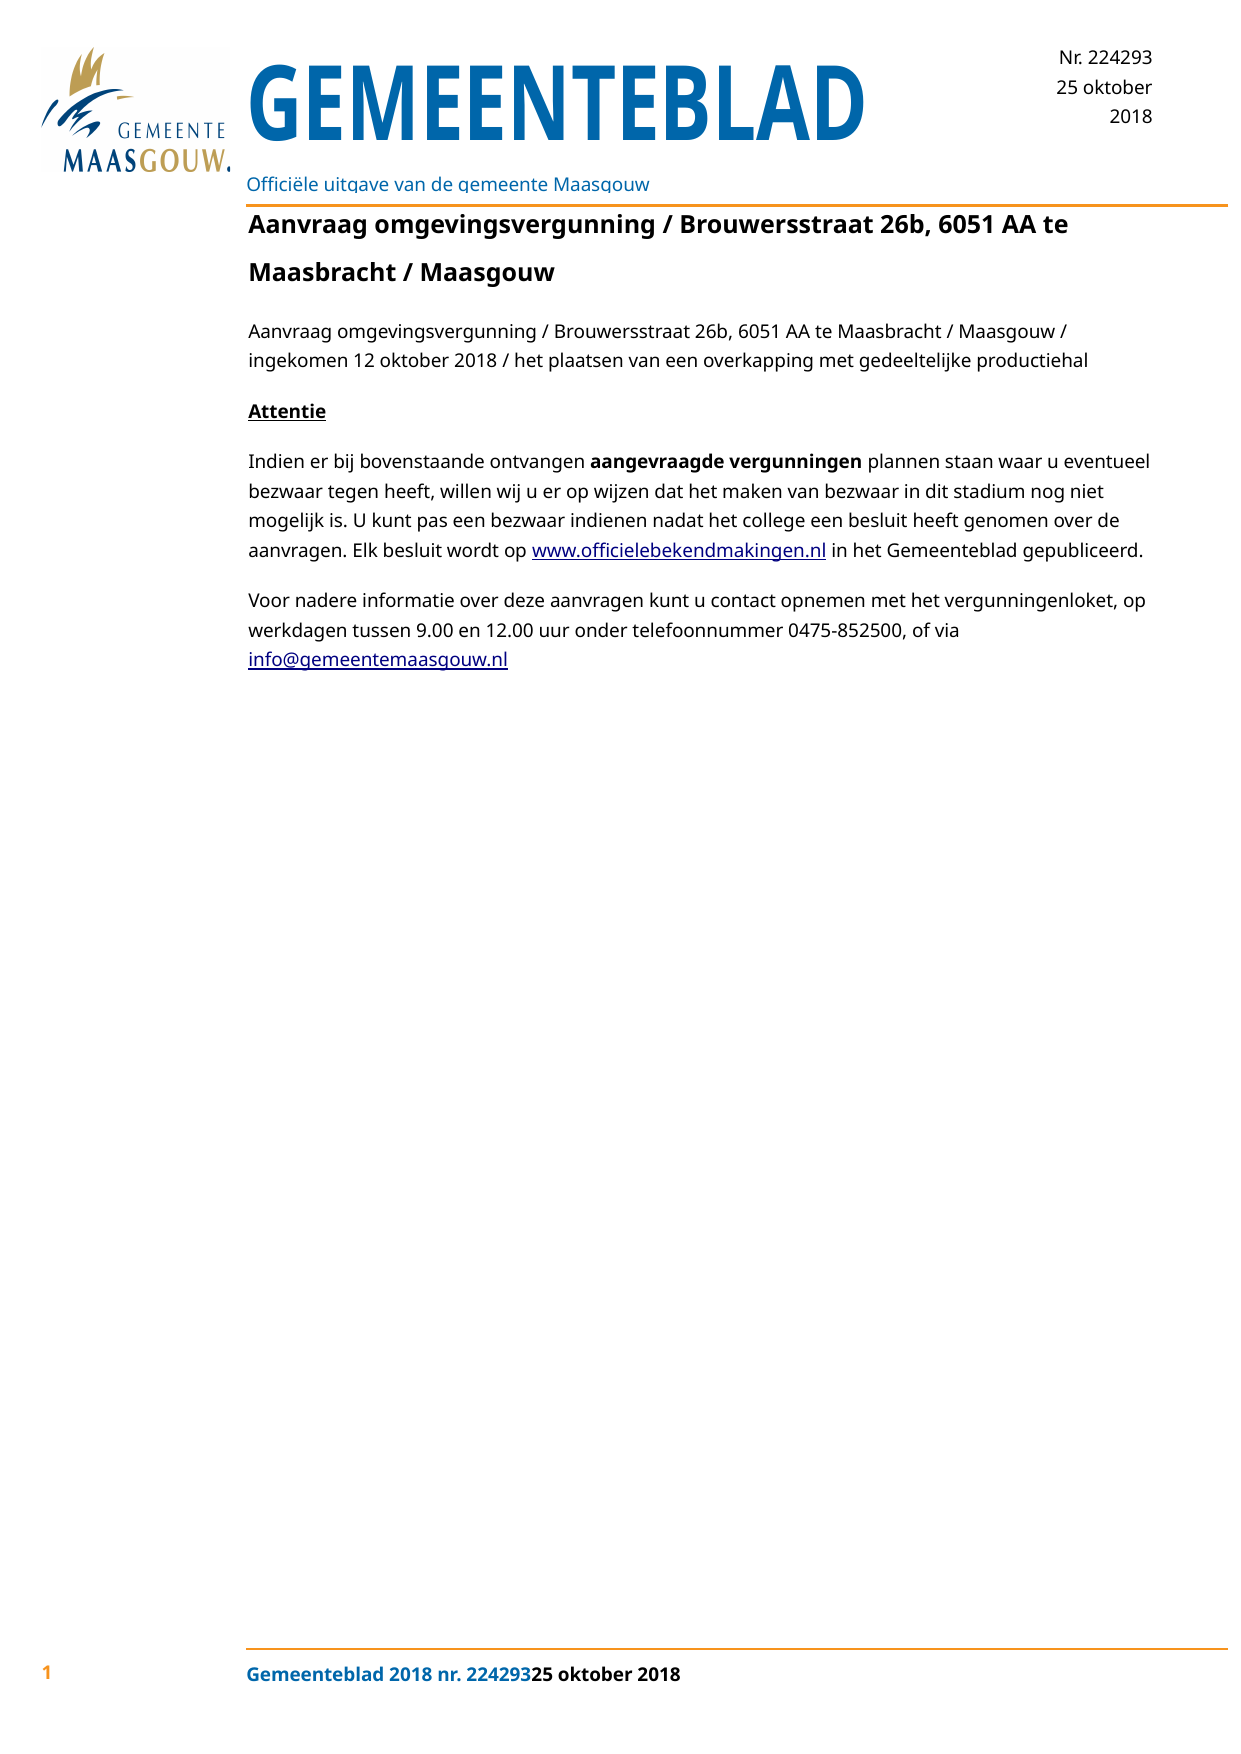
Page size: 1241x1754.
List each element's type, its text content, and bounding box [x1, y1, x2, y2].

text Aanvraag omgevingsvergunning / Brouwersstraat 26b, 6051 AA te Maasbracht / Maasgouw / ingekomen 12 oktober 2018 / het plaatsen van een overkapping met gedeeltelijke productiehal [248, 318, 1152, 373]
text Indien er bij bovenstaande ontvangen aangevraagde vergunningen plannen staan waar u eventueel bezwaar tegen heeft, willen wij u er op wijzen dat het maken van bezwaar in dit stadium nog niet mogelijk is. U kunt pas een bezwaar indienen nadat het college een besluit heeft genomen over de aanvragen. Elk besluit wordt op www.officielebekendmakingen.nl in het Gemeenteblad gepubliceerd. [248, 448, 1152, 563]
text Aanvraag omgevingsvergunning / Brouwersstraat 26b, 6051 AA te Maasbracht / Maasgouw [248, 207, 1152, 288]
text Attentie [248, 398, 1152, 424]
picture [41, 47, 231, 172]
text Voor nadere informatie over deze aanvragen kunt u contact opnemen met het vergunningenloket, op werkdagen tussen 9.00 en 12.00 uur onder telefoonnummer 0475-852500, of via info@gemeentemaasgouw.nl [248, 587, 1152, 672]
